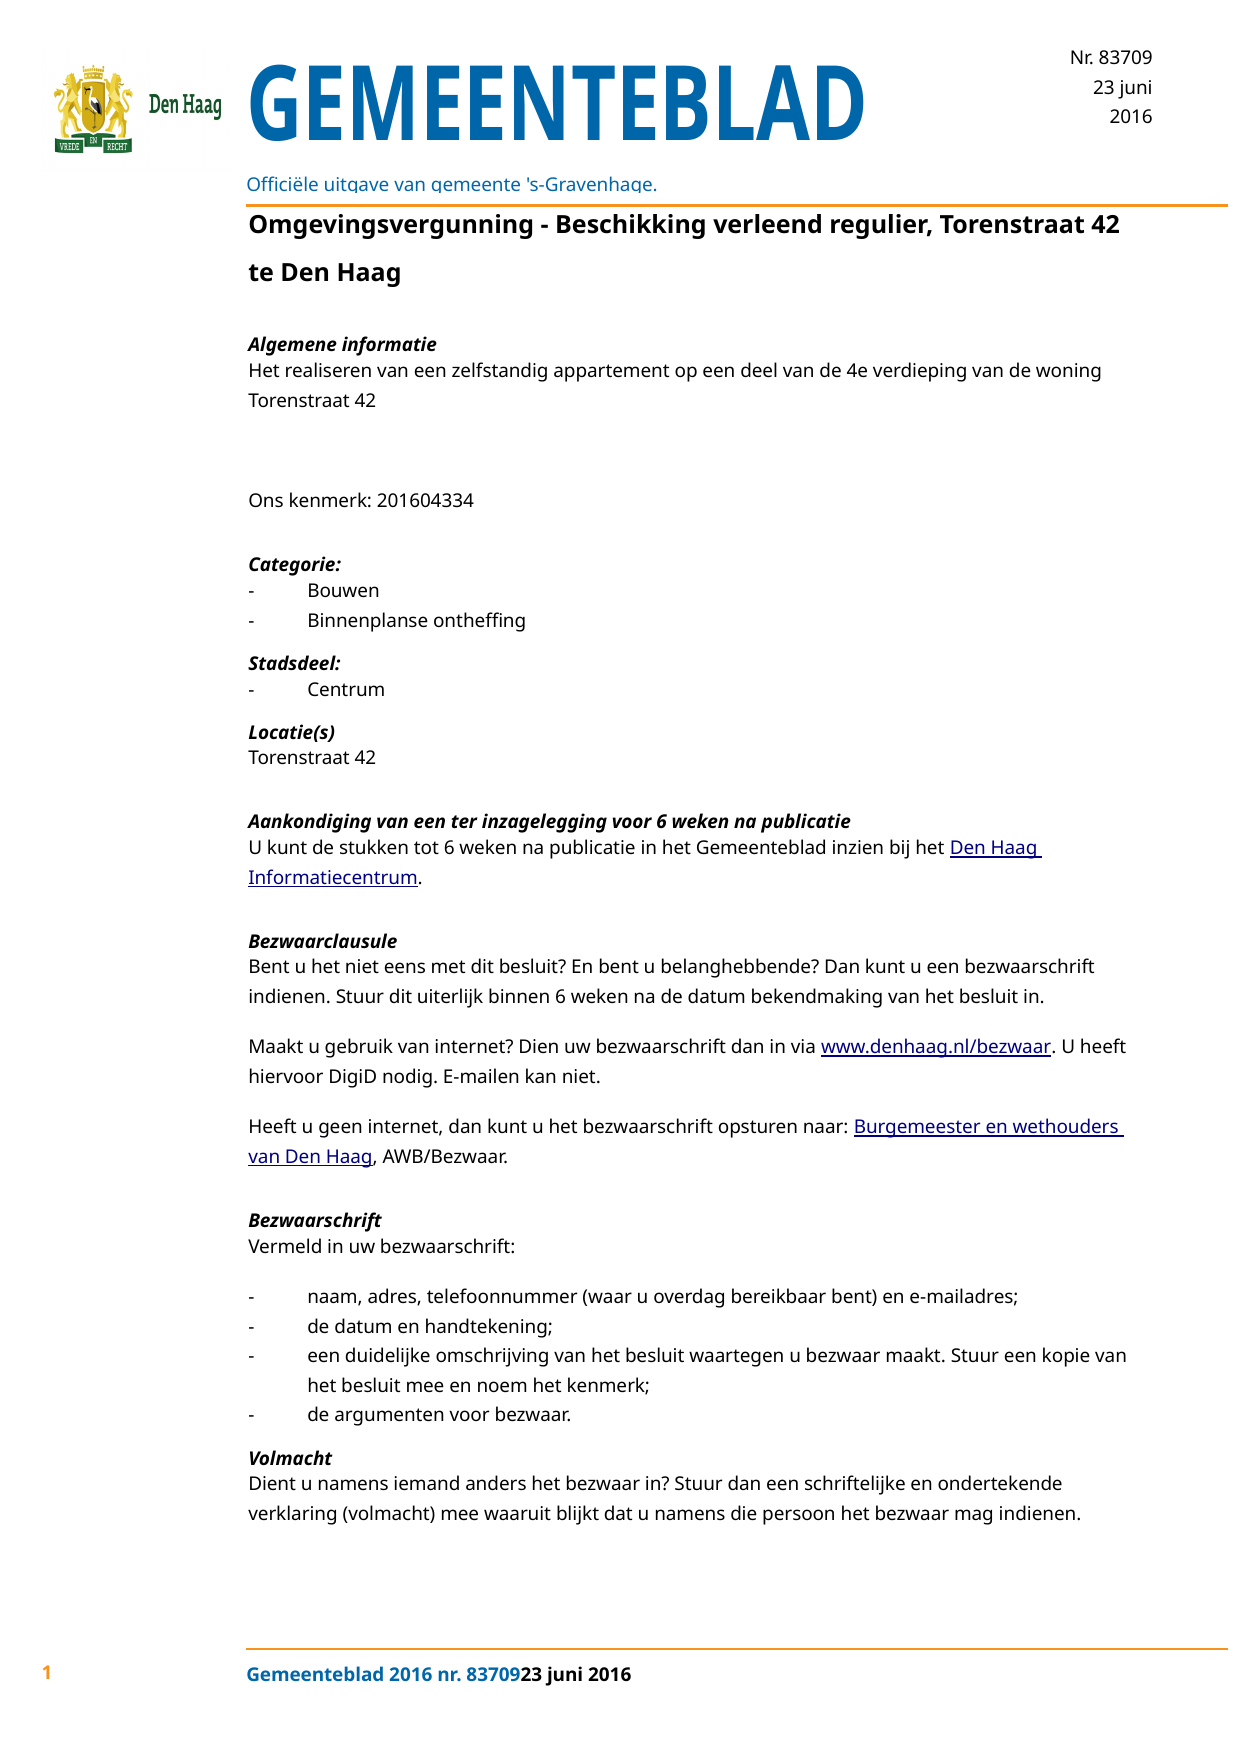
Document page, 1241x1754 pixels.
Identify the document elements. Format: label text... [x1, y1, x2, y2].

text Bent u het niet eens met dit besluit? En bent u belanghebbende? Dan kunt u een bezwaarschrift indienen. Stuur dit uiterlijk binnen 6 weken na de datum bekendmaking van het besluit in. [248, 953, 1152, 1009]
text Ons kenmerk: 201604334 [248, 488, 1152, 513]
text Bezwaarschrift [248, 1207, 1152, 1233]
text Algemene informatie [248, 331, 1152, 357]
text Locatie(s) [248, 719, 1152, 744]
text Maakt u gebruik van internet? Dien uw bezwaarschrift dan in via www.denhaag.nl/bezwaar. U heeft hiervoor DigiD nodig. E-mailen kan niet. [248, 1033, 1152, 1089]
text U kunt de stukken tot 6 weken na publicatie in het Gemeenteblad inzien bij het Den Haag Informatiecentrum. [248, 834, 1152, 889]
text Stadsdeel: [248, 650, 1152, 676]
text Volmacht [248, 1445, 1152, 1470]
text Aankondiging van een ter inzagelegging voor 6 weken na publicatie [248, 808, 1152, 834]
text Dient u namens iemand anders het bezwaar in? Stuur dan een schriftelijke en ondertekende verklaring (volmacht) mee waaruit blijkt dat u namens die persoon het bezwaar mag indienen. [248, 1470, 1152, 1526]
text Categorie: [248, 552, 1152, 577]
text Heeft u geen internet, dan kunt u het bezwaarschrift opsturen naar: Burgemeester en wethouders van Den Haag, AWB/Bezwaar. [248, 1113, 1152, 1169]
list naam, adres, telefoonnummer (waar u overdag bereikbaar bent) en e-mailadres; [248, 1283, 1152, 1309]
list Binnenplanse ontheffing [248, 607, 1152, 633]
text Het realiseren van een zelfstandig appartement op een deel van de 4e verdieping van de woning Torenstraat 42 [248, 357, 1152, 412]
list de argumenten voor bezwaar. [248, 1402, 1152, 1427]
text Torenstraat 42 [248, 744, 1152, 770]
text Omgevingsvergunning - Beschikking verleend regulier, Torenstraat 42 te Den Haag [248, 207, 1152, 288]
text Bezwaarclausule [248, 928, 1152, 953]
picture [41, 47, 231, 172]
list Bouwen [248, 577, 1152, 603]
list de datum en handtekening; [248, 1313, 1152, 1338]
text Vermeld in uw bezwaarschrift: [248, 1233, 1152, 1258]
list Centrum [248, 676, 1152, 701]
list een duidelijke omschrijving van het besluit waartegen u bezwaar maakt. Stuur een kopie van het besluit mee en noem het kenmerk; [248, 1342, 1152, 1398]
